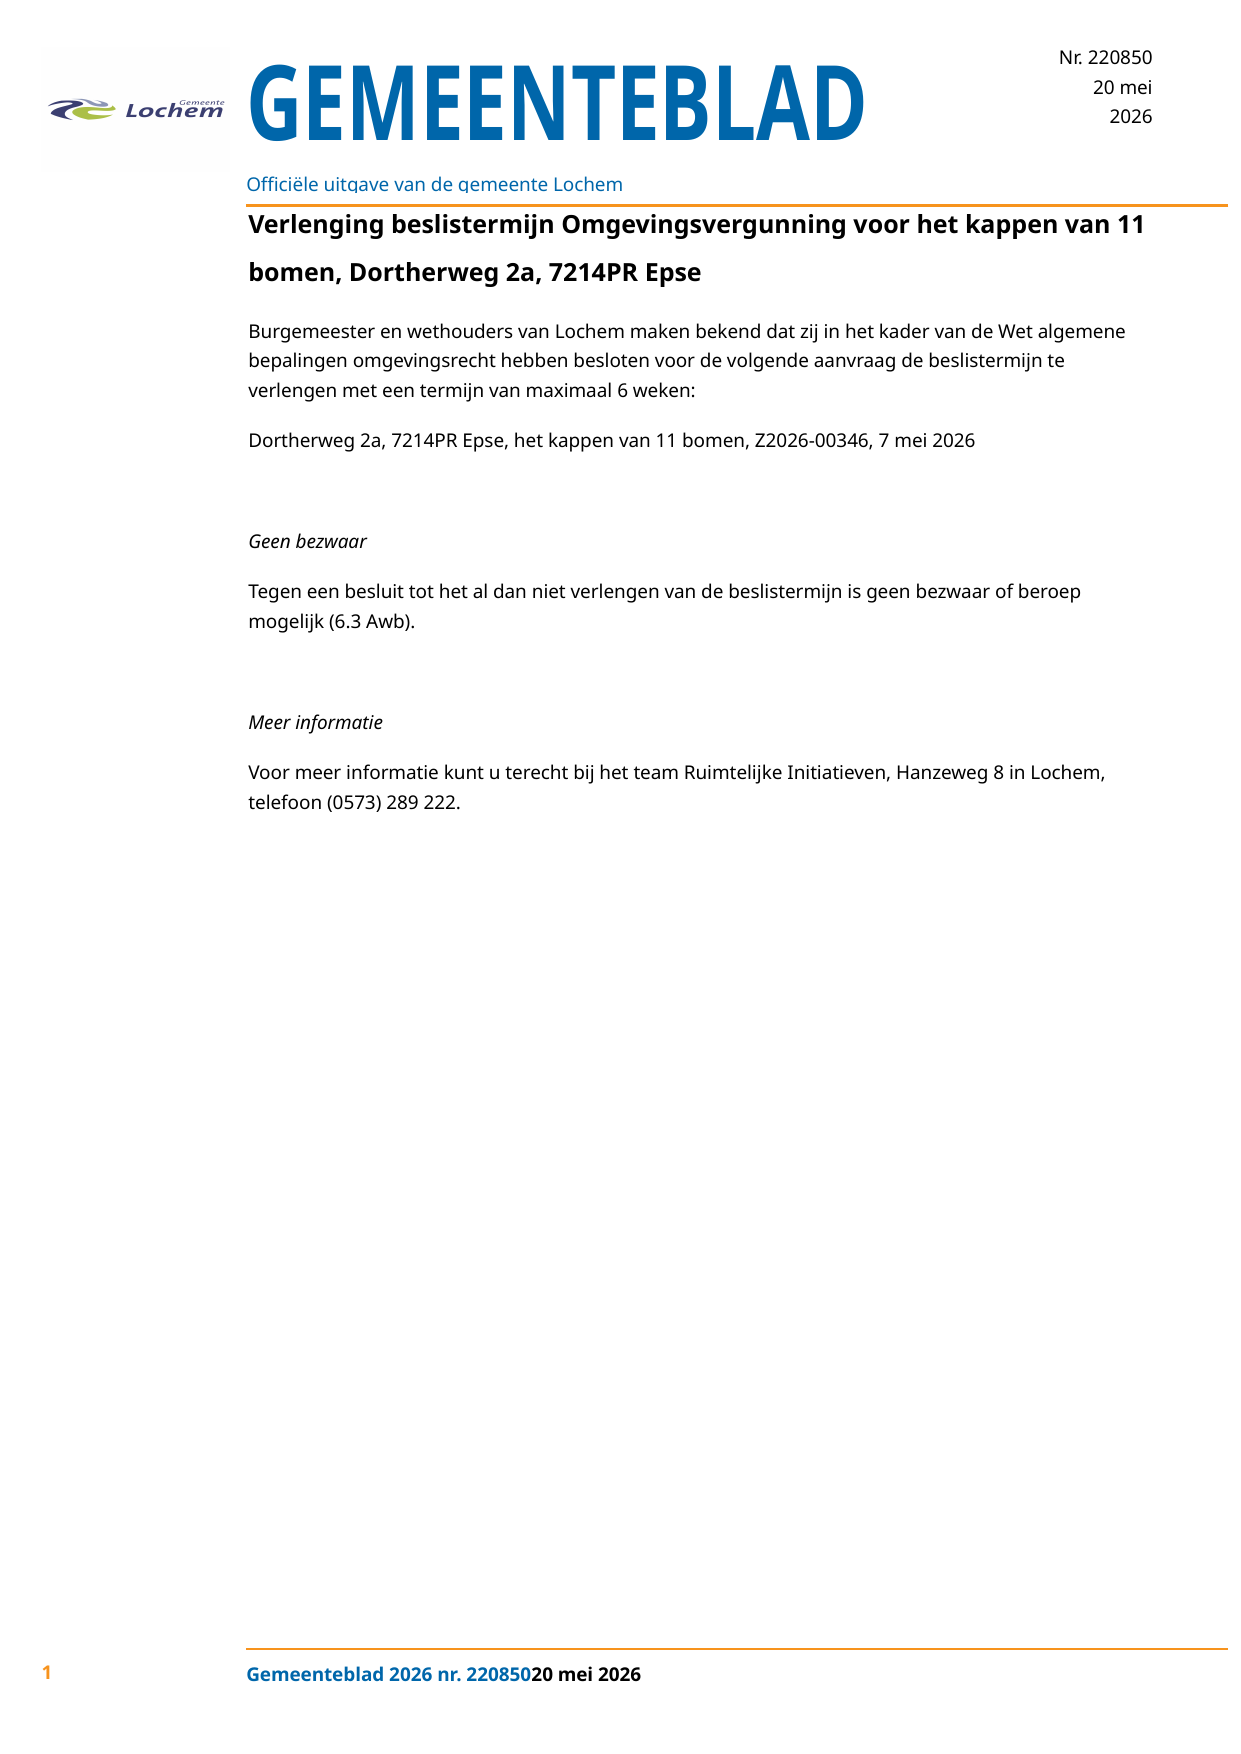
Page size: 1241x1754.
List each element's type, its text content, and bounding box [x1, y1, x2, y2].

text Meer informatie [248, 709, 1152, 735]
text Verlenging beslistermijn Omgevingsvergunning voor het kappen van 11 bomen, Dortherweg 2a, 7214PR Epse [248, 207, 1152, 288]
text Dortherweg 2a, 7214PR Epse, het kappen van 11 bomen, Z2026-00346, 7 mei 2026 [248, 427, 1152, 453]
text Voor meer informatie kunt u terecht bij het team Ruimtelijke Initiatieven, Hanzeweg 8 in Lochem, telefoon (0573) 289 222. [248, 759, 1152, 815]
text Tegen een besluit tot het al dan niet verlengen van de beslistermijn is geen bezwaar of beroep mogelijk (6.3 Awb). [248, 579, 1152, 634]
text Geen bezwaar [248, 528, 1152, 554]
picture [41, 47, 231, 172]
text Burgemeester en wethouders van Lochem maken bekend dat zij in het kader van de Wet algemene bepalingen omgevingsrecht hebben besloten voor de volgende aanvraag de beslistermijn te verlengen met een termijn van maximaal 6 weken: [248, 318, 1152, 403]
